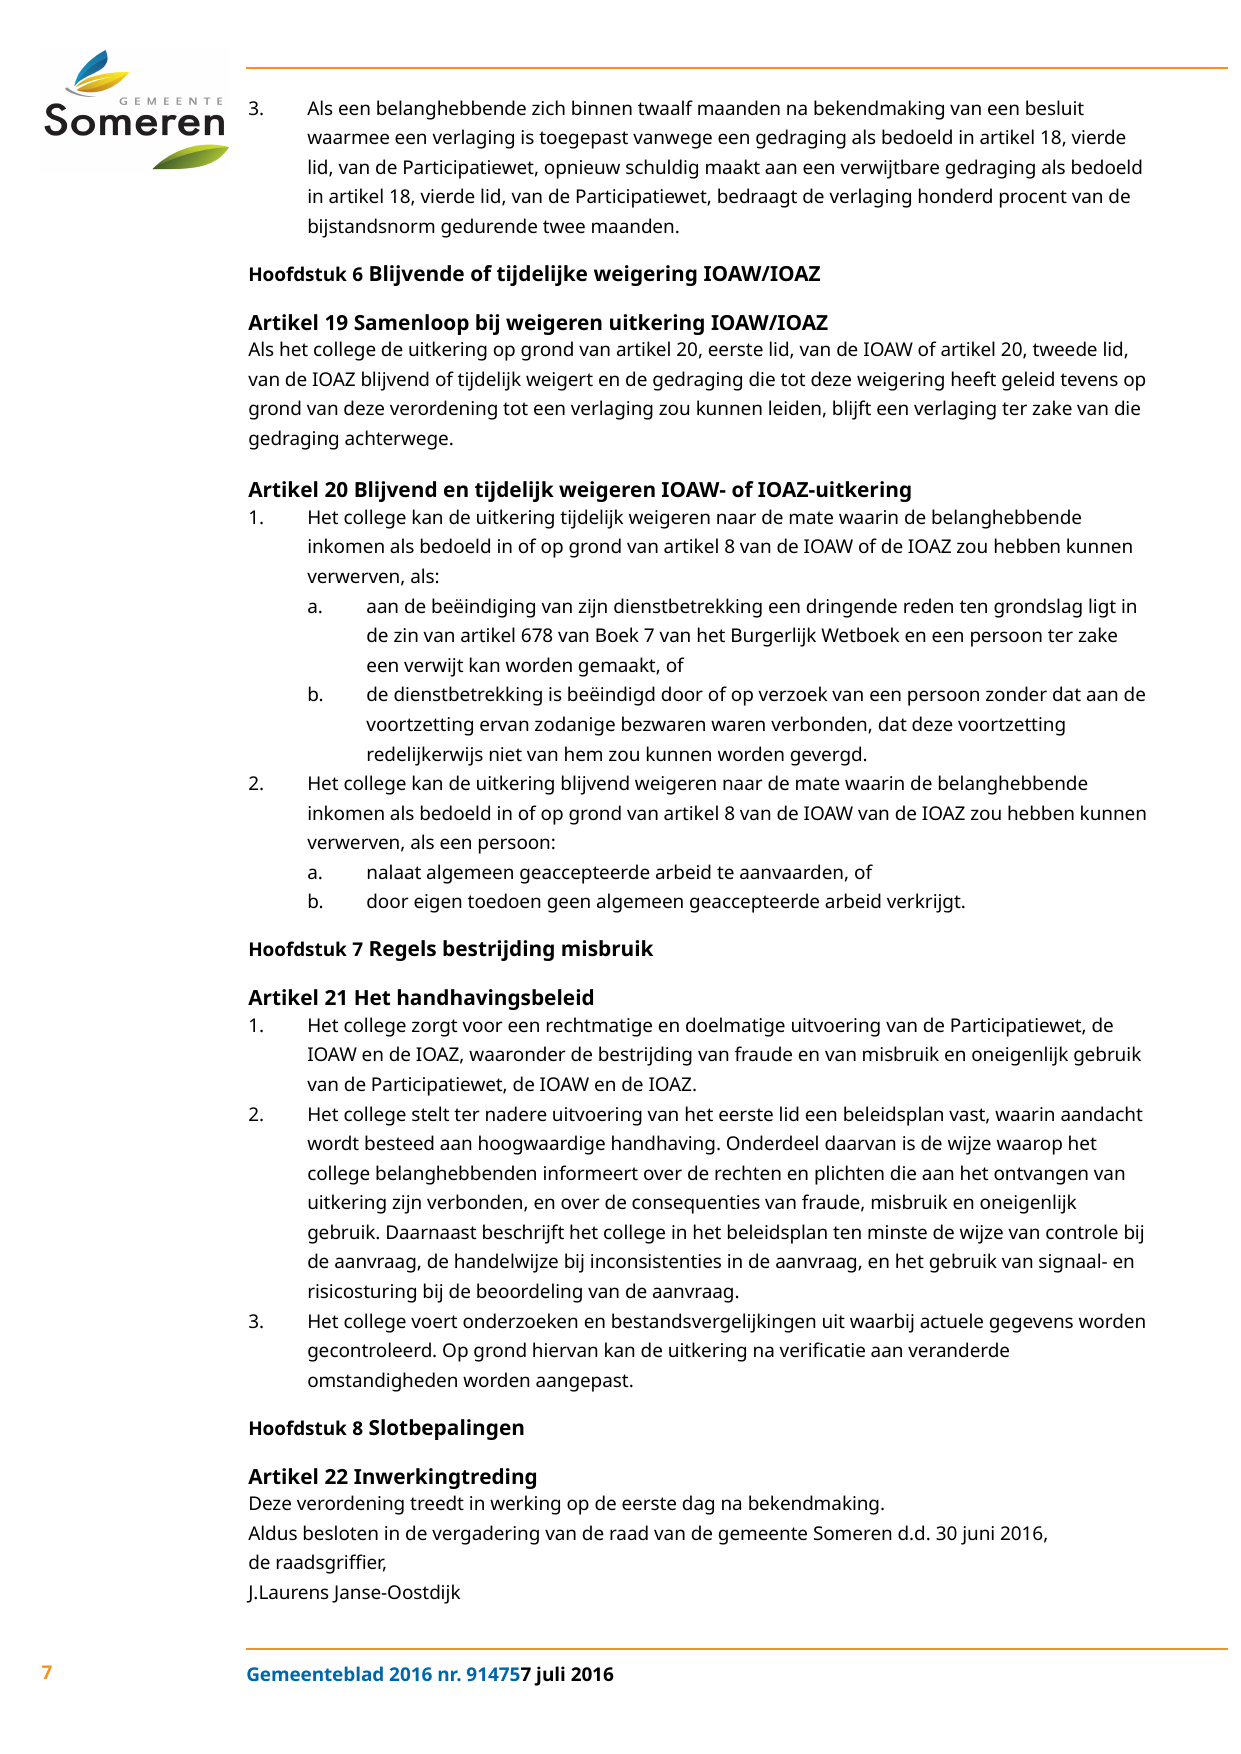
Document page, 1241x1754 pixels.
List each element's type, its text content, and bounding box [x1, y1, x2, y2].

text de raadsgriffier, [248, 1549, 1152, 1575]
text Aldus besloten in de vergadering van de raad van de gemeente Someren d.d. 30 juni 2016, [248, 1520, 1152, 1546]
text Hoofdstuk 6 Blijvende of tijdelijke weigering IOAW/IOAZ [248, 259, 1152, 287]
text Artikel 20 Blijvend en tijdelijk weigeren IOAW- of IOAZ-uitkering [248, 476, 1152, 504]
text Deze verordening treedt in werking op de eerste dag na bekendmaking. [248, 1490, 1152, 1516]
text Artikel 22 Inwerkingtreding [248, 1462, 1152, 1490]
list door eigen toedoen geen algemeen geaccepteerde arbeid verkrijgt. [307, 889, 1152, 914]
text J.Laurens Janse-Oostdijk [248, 1579, 1152, 1605]
text Artikel 21 Het handhavingsbeleid [248, 983, 1152, 1012]
list Het college stelt ter nadere uitvoering van het eerste lid een beleidsplan vast, waarin aandacht wordt besteed aan hoogwaardige handhaving. Onderdeel daarvan is de wijze waarop het college belanghebbenden informeert over de rechten en plichten die aan het ontvangen van uitkering zijn verbonden, en over de consequenties van fraude, misbruik en oneigenlijk gebruik. Daarnaast beschrijft het college in het beleidsplan ten minste de wijze van controle bij de aanvraag, de handelwijze bij inconsistenties in de aanvraag, en het gebruik van signaal- en risicosturing bij de beoordeling van de aanvraag. [248, 1101, 1152, 1304]
picture [41, 47, 231, 172]
text Artikel 19 Samenloop bij weigeren uitkering IOAW/IOAZ [248, 308, 1152, 336]
list nalaat algemeen geaccepteerde arbeid te aanvaarden, of [307, 859, 1152, 885]
list Het college kan de uitkering tijdelijk weigeren naar de mate waarin de belanghebbende inkomen als bedoeld in of op grond van artikel 8 van de IOAW of de IOAZ zou hebben kunnen verwerven, als: [248, 504, 1152, 589]
list aan de beëindiging van zijn dienstbetrekking een dringende reden ten grondslag ligt in de zin van artikel 678 van Boek 7 van het Burgerlijk Wetboek en een persoon ter zake een verwijt kan worden gemaakt, of [307, 593, 1152, 678]
list Het college voert onderzoeken en bestandsvergelijkingen uit waarbij actuele gegevens worden gecontroleerd. Op grond hiervan kan de uitkering na verificatie aan veranderde omstandigheden worden aangepast. [248, 1308, 1152, 1393]
list Als een belanghebbende zich binnen twaalf maanden na bekendmaking van een besluit waarmee een verlaging is toegepast vanwege een gedraging als bedoeld in artikel 18, vierde lid, van de Participatiewet, opnieuw schuldig maakt aan een verwijtbare gedraging als bedoeld in artikel 18, vierde lid, van de Participatiewet, bedraagt de verlaging honderd procent van de bijstandsnorm gedurende twee maanden. [248, 95, 1152, 239]
text Als het college de uitkering op grond van artikel 20, eerste lid, van de IOAW of artikel 20, tweede lid, van de IOAZ blijvend of tijdelijk weigert en de gedraging die tot deze weigering heeft geleid tevens op grond van deze verordening tot een verlaging zou kunnen leiden, blijft een verlaging ter zake van die gedraging achterwege. [248, 336, 1152, 451]
list Het college zorgt voor een rechtmatige en doelmatige uitvoering van de Participatiewet, de IOAW en de IOAZ, waaronder de bestrijding van fraude en van misbruik en oneigenlijk gebruik van de Participatiewet, de IOAW en de IOAZ. [248, 1012, 1152, 1097]
text Hoofdstuk 7 Regels bestrijding misbruik [248, 934, 1152, 963]
list de dienstbetrekking is beëindigd door of op verzoek van een persoon zonder dat aan de voortzetting ervan zodanige bezwaren waren verbonden, dat deze voortzetting redelijkerwijs niet van hem zou kunnen worden gevergd. [307, 682, 1152, 766]
text Hoofdstuk 8 Slotbepalingen [248, 1413, 1152, 1441]
list Het college kan de uitkering blijvend weigeren naar de mate waarin de belanghebbende inkomen als bedoeld in of op grond van artikel 8 van de IOAW van de IOAZ zou hebben kunnen verwerven, als een persoon: [248, 770, 1152, 855]
